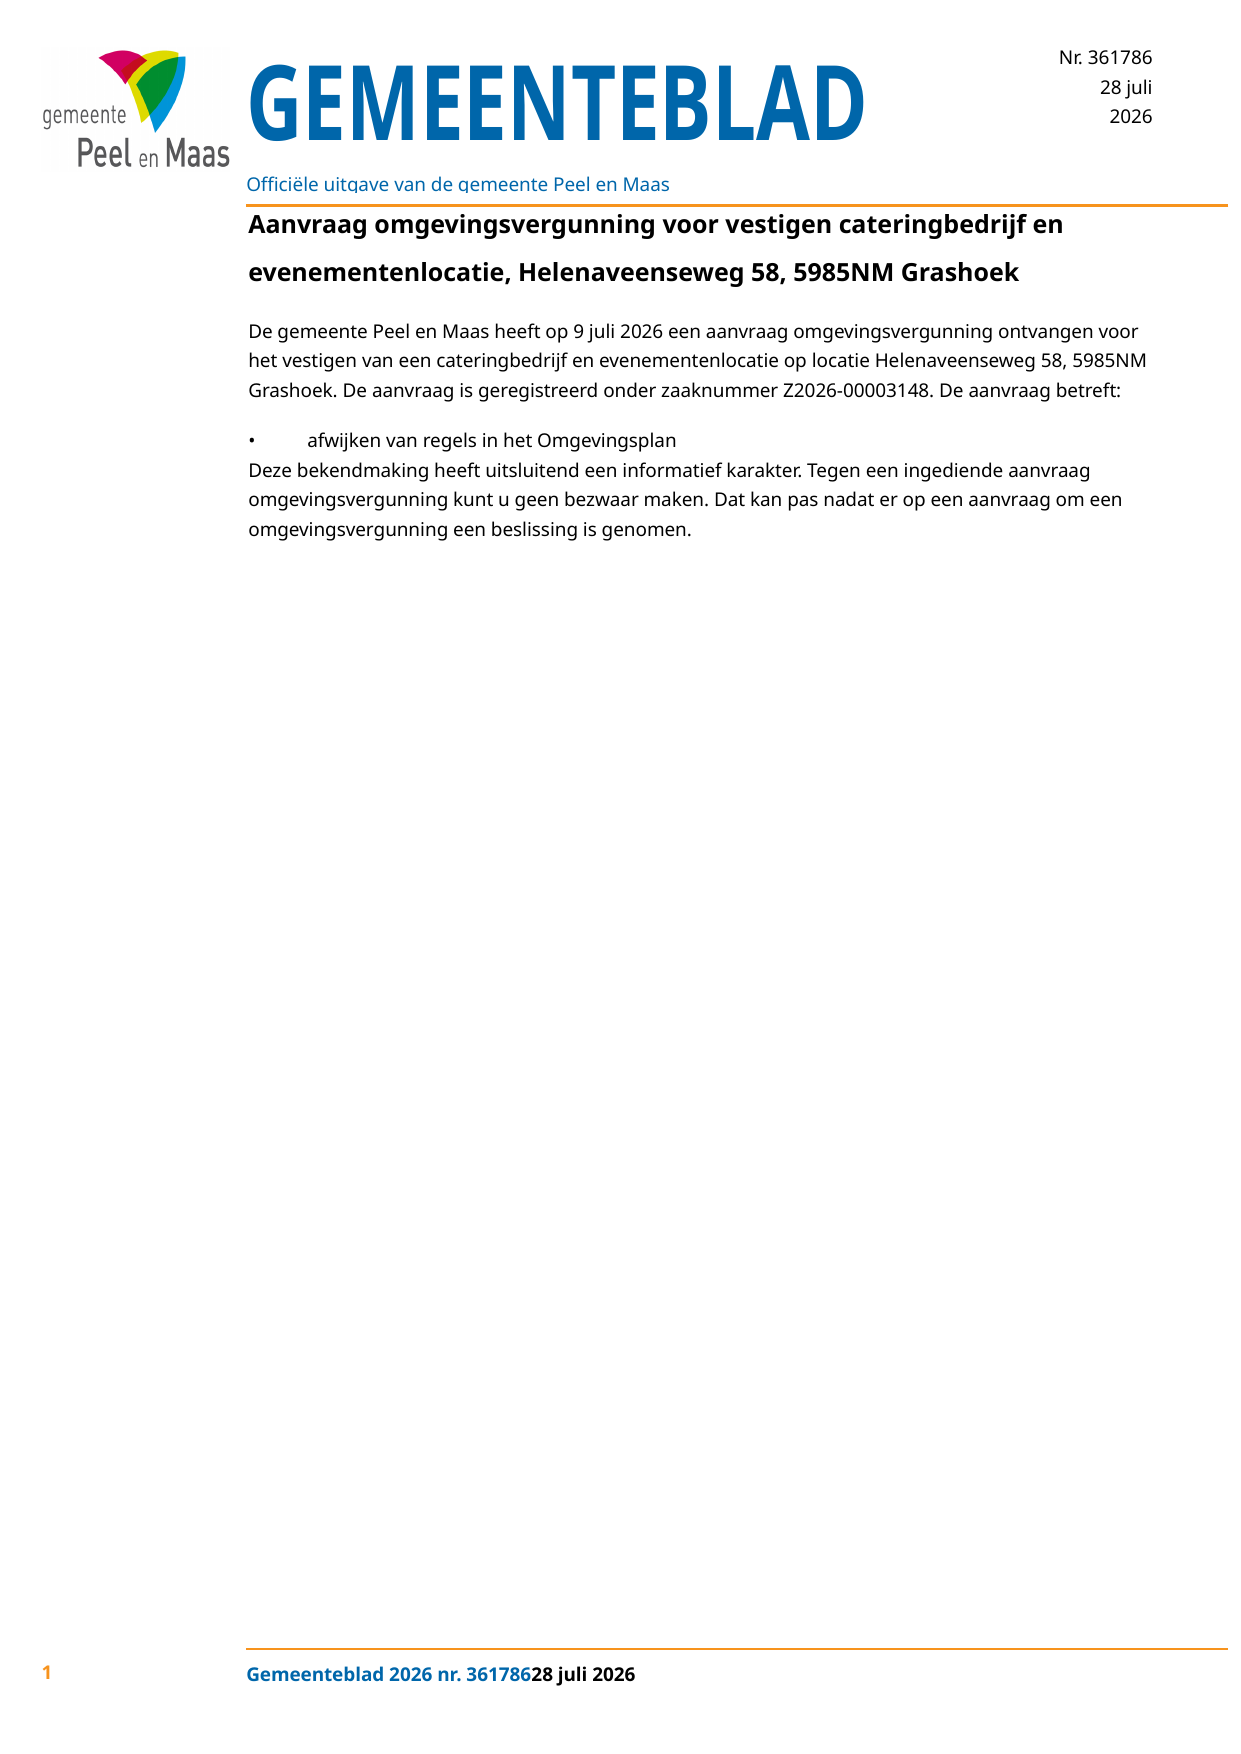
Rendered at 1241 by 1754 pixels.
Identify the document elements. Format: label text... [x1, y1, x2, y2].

text De gemeente Peel en Maas heeft op 9 juli 2026 een aanvraag omgevingsvergunning ontvangen voor het vestigen van een cateringbedrijf en evenementenlocatie op locatie Helenaveenseweg 58, 5985NM Grashoek. De aanvraag is geregistreerd onder zaaknummer Z2026-00003148. De aanvraag betreft: [248, 318, 1152, 403]
picture [41, 47, 231, 172]
text Deze bekendmaking heeft uitsluitend een informatief karakter. Tegen een ingediende aanvraag omgevingsvergunning kunt u geen bezwaar maken. Dat kan pas nadat er op een aanvraag om een omgevingsvergunning een beslissing is genomen. [248, 457, 1152, 542]
text Aanvraag omgevingsvergunning voor vestigen cateringbedrijf en evenementenlocatie, Helenaveenseweg 58, 5985NM Grashoek [248, 207, 1152, 288]
list afwijken van regels in het Omgevingsplan [248, 427, 1152, 453]
